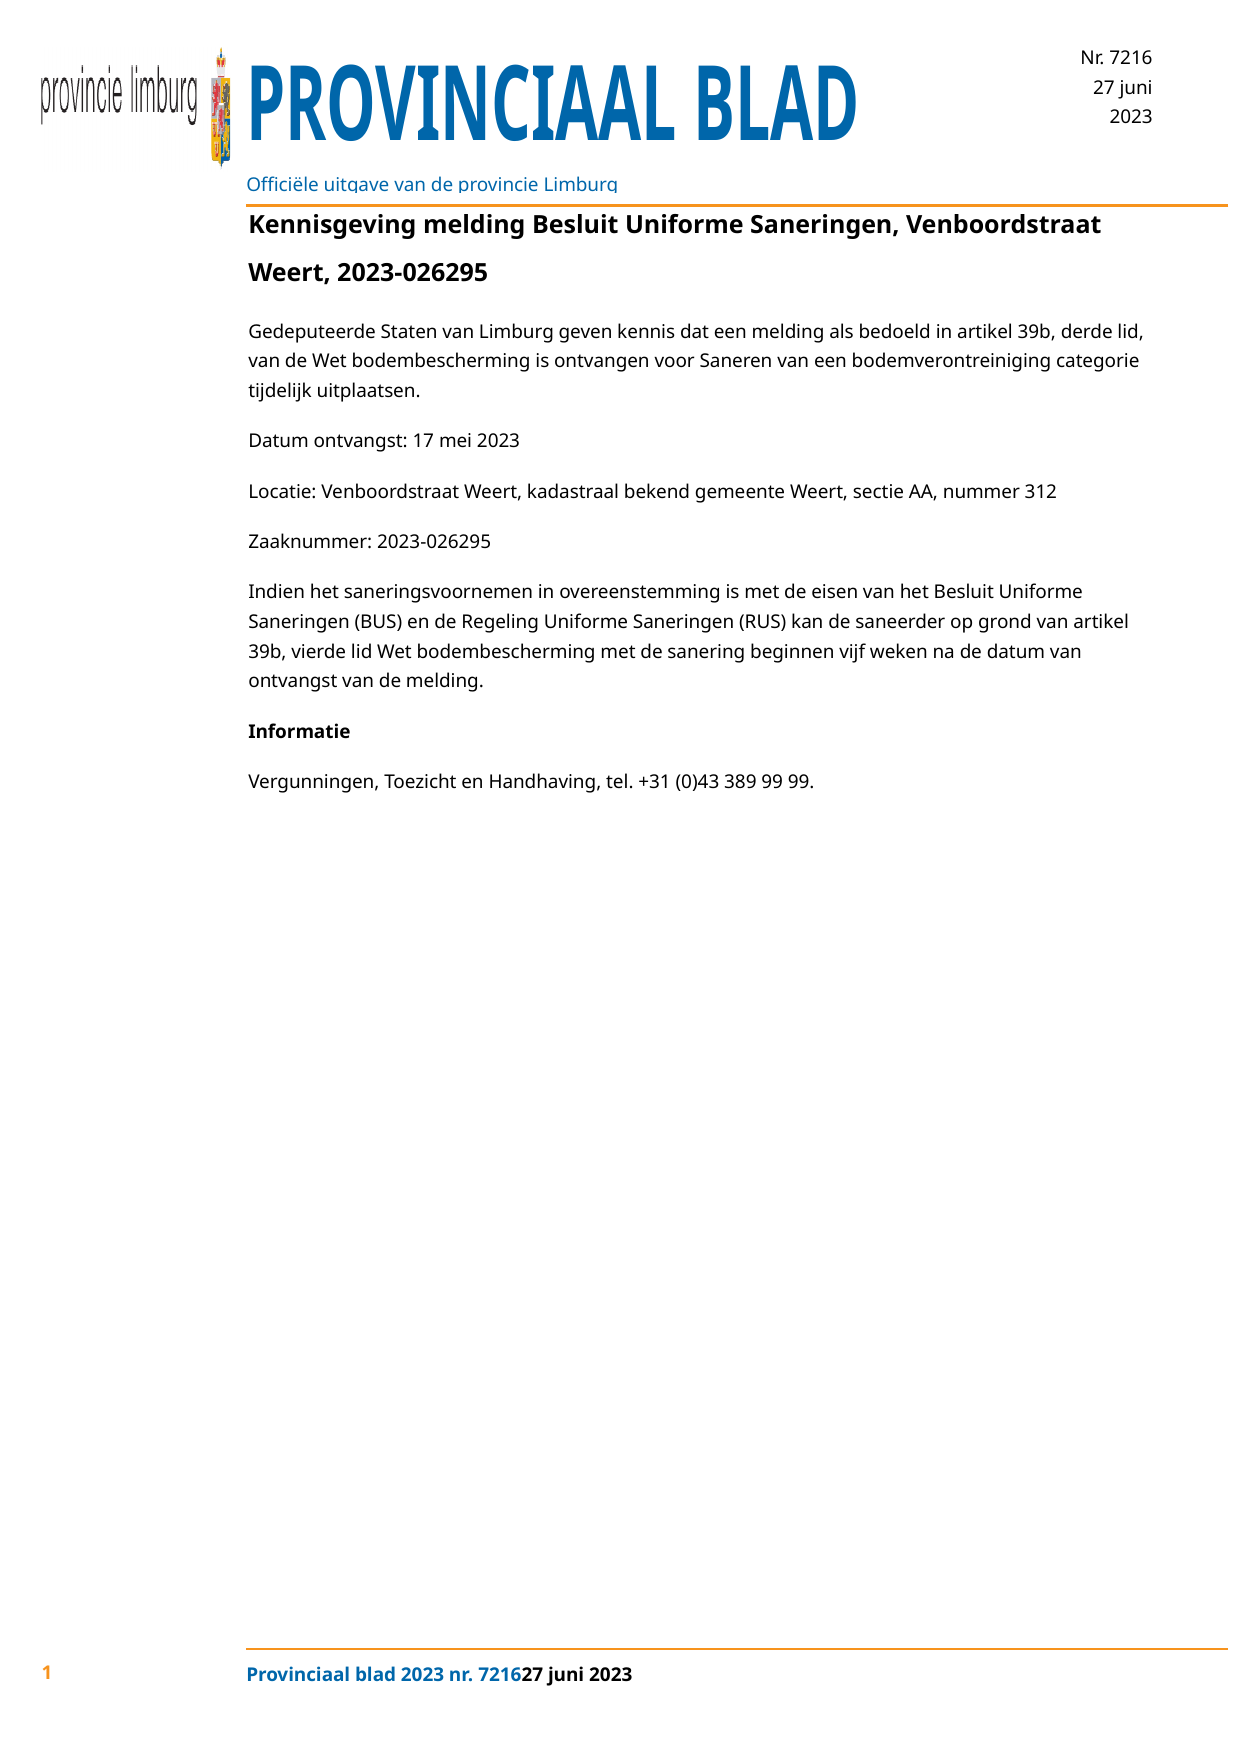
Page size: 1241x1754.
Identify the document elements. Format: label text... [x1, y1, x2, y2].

text Gedeputeerde Staten van Limburg geven kennis dat een melding als bedoeld in artikel 39b, derde lid, van de Wet bodembescherming is ontvangen voor Saneren van een bodemverontreiniging categorie tijdelijk uitplaatsen. [248, 318, 1152, 403]
text Informatie [248, 718, 1152, 744]
text Kennisgeving melding Besluit Uniforme Saneringen, Venboordstraat Weert, 2023-026295 [248, 207, 1152, 288]
text Vergunningen, Toezicht en Handhaving, tel. +31 (0)43 389 99 99. [248, 768, 1152, 794]
text Indien het saneringsvoornemen in overeenstemming is met de eisen van het Besluit Uniforme Saneringen (BUS) en de Regeling Uniforme Saneringen (RUS) kan de saneerder op grond van artikel 39b, vierde lid Wet bodembescherming met de sanering beginnen vijf weken na de datum van ontvangst van de melding. [248, 579, 1152, 693]
text Zaaknummer: 2023-026295 [248, 528, 1152, 554]
text Locatie: Venboordstraat Weert, kadastraal bekend gemeente Weert, sectie AA, nummer 312 [248, 478, 1152, 504]
picture [41, 47, 231, 172]
text Datum ontvangst: 17 mei 2023 [248, 427, 1152, 453]
